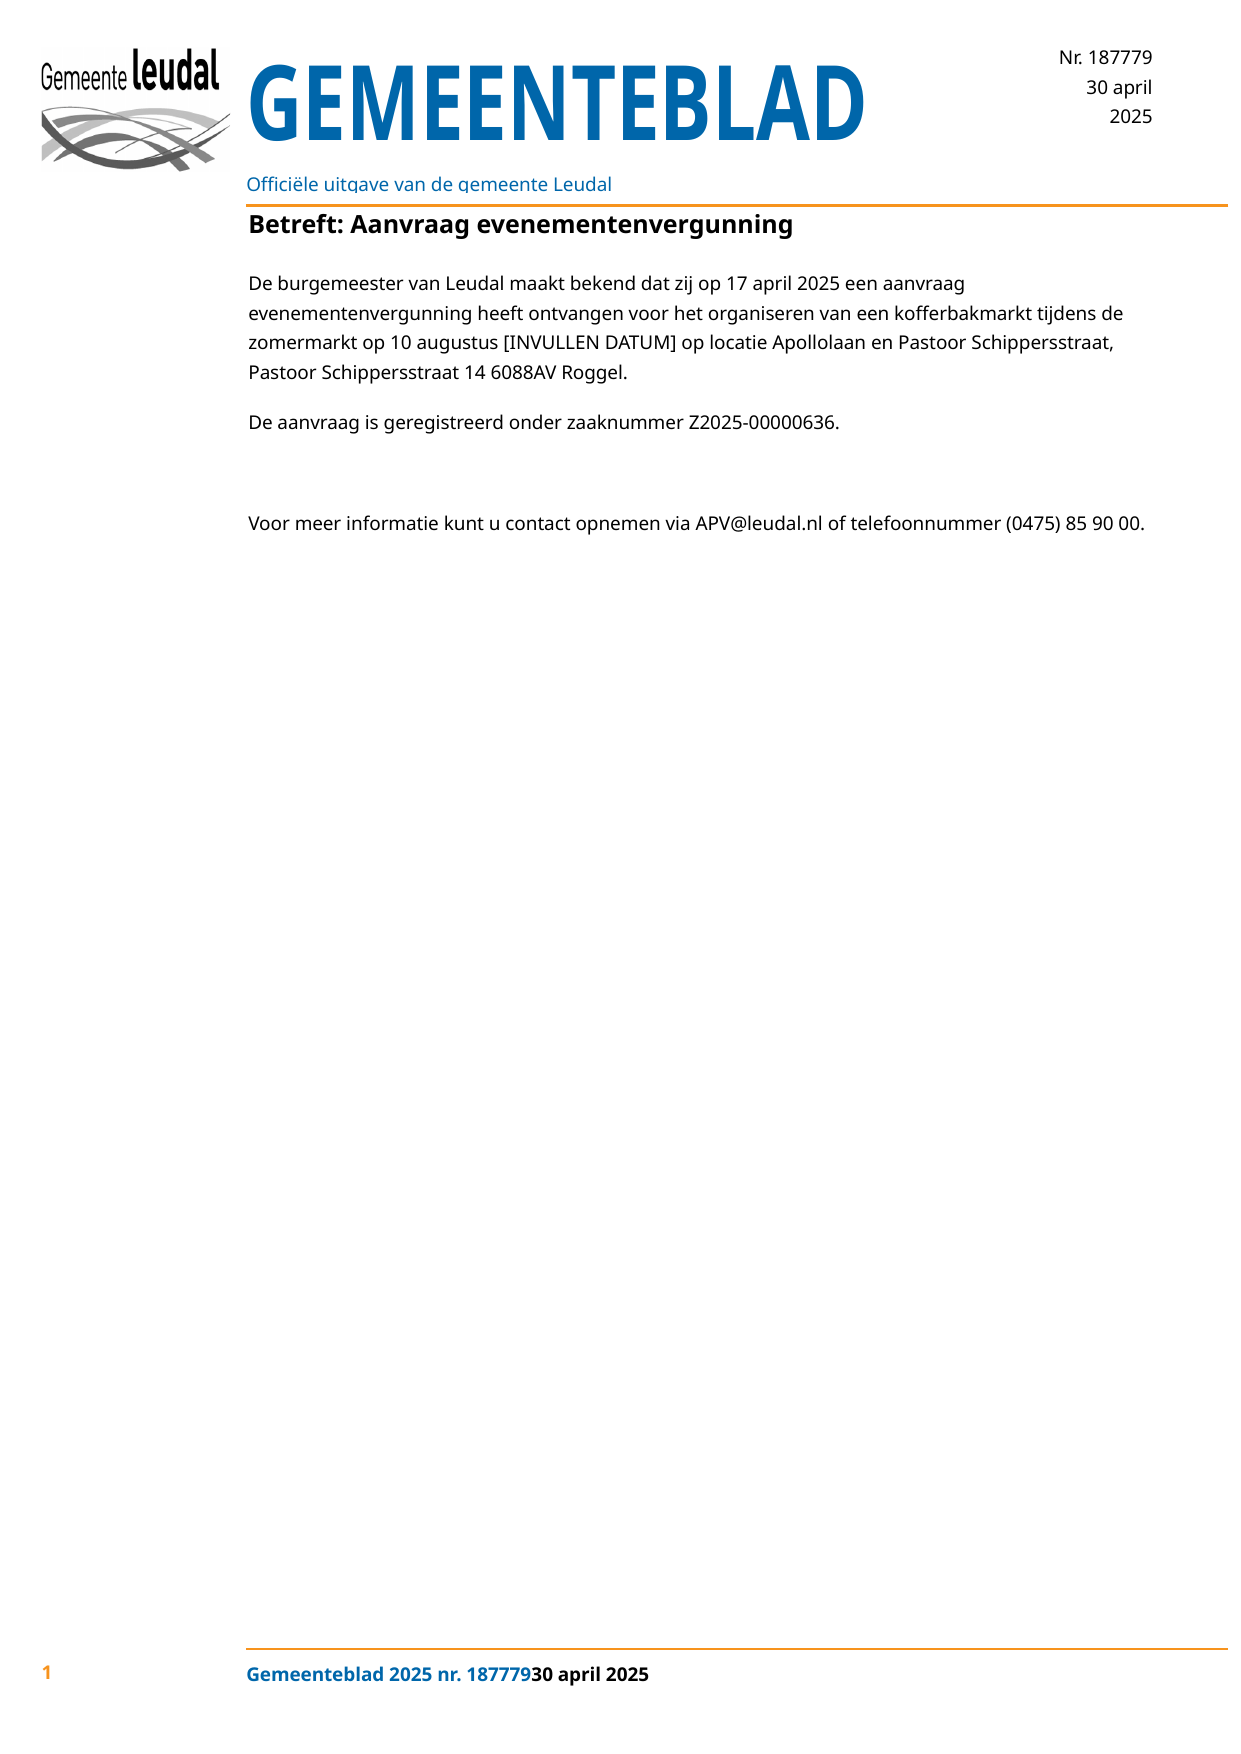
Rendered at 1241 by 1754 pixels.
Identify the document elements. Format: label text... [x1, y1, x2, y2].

text Voor meer informatie kunt u contact opnemen via APV@leudal.nl of telefoonnummer (0475) 85 90 00. [248, 510, 1152, 536]
text Betreft: Aanvraag evenementenvergunning [248, 207, 1152, 241]
text De burgemeester van Leudal maakt bekend dat zij op 17 april 2025 een aanvraag evenementenvergunning heeft ontvangen voor het organiseren van een kofferbakmarkt tijdens de zomermarkt op 10 augustus [INVULLEN DATUM] op locatie Apollolaan en Pastoor Schippersstraat, Pastoor Schippersstraat 14 6088AV Roggel. [248, 270, 1152, 385]
text De aanvraag is geregistreerd onder zaaknummer Z2025-00000636. [248, 409, 1152, 435]
picture [41, 47, 231, 172]
